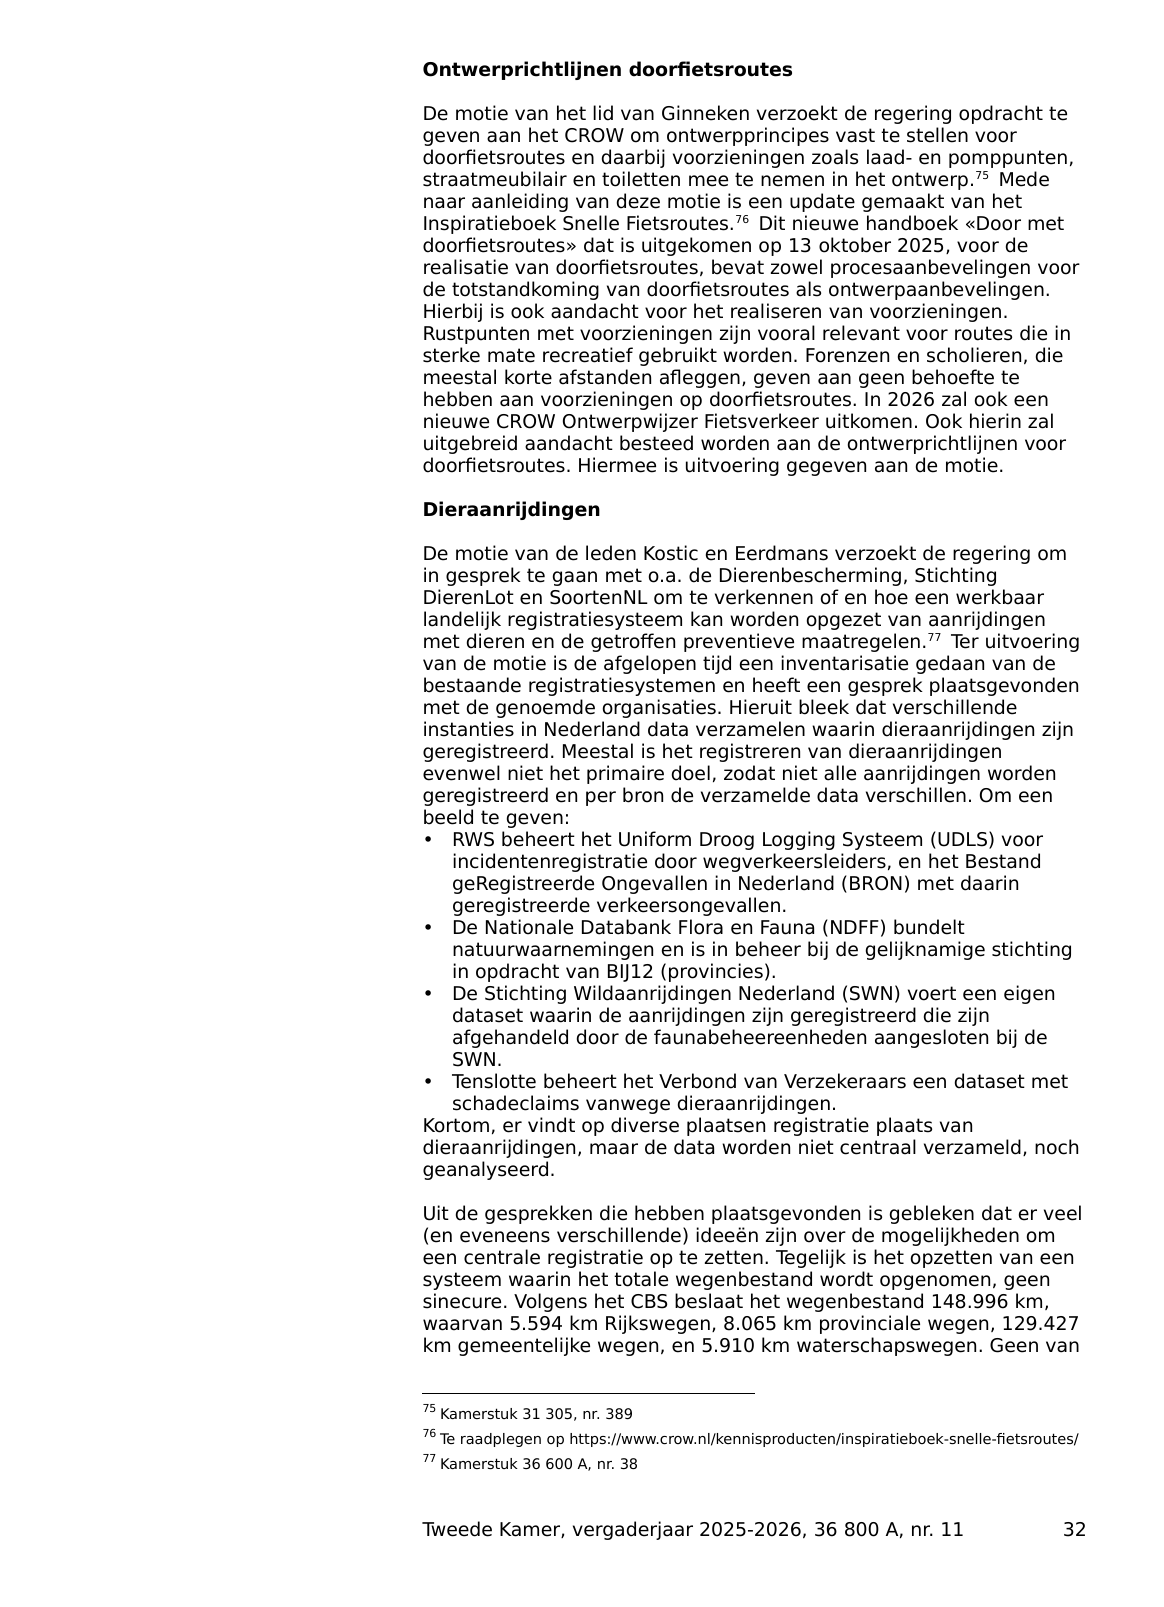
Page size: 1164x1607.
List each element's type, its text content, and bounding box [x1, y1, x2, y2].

text De motie van het lid van Ginneken verzoekt de regering opdracht te geven aan het CROW om ontwerpprincipes vast te stellen voor doorfietsroutes en daarbij voorzieningen zoals laad- en pomppunten, straatmeubilair en toiletten mee te nemen in het ontwerp. Mede naar aanleiding van deze motie is een update gemaakt van het Inspiratieboek Snelle Fietsroutes. Dit nieuwe handboek «Door met doorfietsroutes» dat is uitgekomen op 13 oktober 2025, voor de realisatie van doorfietsroutes, bevat zowel procesaanbevelingen voor de totstandkoming van doorfietsroutes als ontwerpaanbevelingen. Hierbij is ook aandacht voor het realiseren van voorzieningen. Rustpunten met voorzieningen zijn vooral relevant voor routes die in sterke mate recreatief gebruikt worden. Forenzen en scholieren, die meestal korte afstanden afleggen, geven aan geen behoefte te hebben aan voorzieningen op doorfietsroutes. In 2026 zal ook een nieuwe CROW Ontwerpwijzer Fietsverkeer uitkomen. Ook hierin zal uitgebreid aandacht besteed worden aan de ontwerprichtlijnen voor doorfietsroutes. Hiermee is uitvoering gegeven aan de motie. [422, 103, 1087, 477]
text Te raadplegen op https://www.crow.nl/kennisproducten/inspiratieboek-snelle-fietsroutes/ [422, 1427, 1087, 1449]
text • Tenslotte beheert het Verbond van Verzekeraars een dataset met schadeclaims vanwege dieraanrijdingen. [422, 1071, 1087, 1115]
subtitle Ontwerprichtlijnen doorfietsroutes [422, 59, 1087, 81]
text Kamerstuk 31 305, nr. 389 [422, 1402, 1087, 1424]
text De motie van de leden Kostic en Eerdmans verzoekt de regering om in gesprek te gaan met o.a. de Dierenbescherming, Stichting DierenLot en SoortenNL om te verkennen of en hoe een werkbaar landelijk registratiesysteem kan worden opgezet van aanrijdingen met dieren en de getroffen preventieve maatregelen. Ter uitvoering van de motie is de afgelopen tijd een inventarisatie gedaan van de bestaande registratiesystemen en heeft een gesprek plaatsgevonden met de genoemde organisaties. Hieruit bleek dat verschillende instanties in Nederland data verzamelen waarin dieraanrijdingen zijn geregistreerd. Meestal is het registreren van dieraanrijdingen evenwel niet het primaire doel, zodat niet alle aanrijdingen worden geregistreerd en per bron de verzamelde data verschillen. Om een beeld te geven: [422, 543, 1087, 829]
text • RWS beheert het Uniform Droog Logging Systeem (UDLS) voor incidentenregistratie door wegverkeersleiders, en het Bestand geRegistreerde Ongevallen in Nederland (BRON) met daarin geregistreerde verkeersongevallen. [422, 829, 1087, 917]
text Uit de gesprekken die hebben plaatsgevonden is gebleken dat er veel (en eveneens verschillende) ideeën zijn over de mogelijkheden om een centrale registratie op te zetten. Tegelijk is het opzetten van een systeem waarin het totale wegenbestand wordt opgenomen, geen sinecure. Volgens het CBS beslaat het wegenbestand 148.996 km, waarvan 5.594 km Rijkswegen, 8.065 km provinciale wegen, 129.427 km gemeentelijke wegen, en 5.910 km waterschapswegen. Geen van [422, 1203, 1087, 1357]
text • De Nationale Databank Flora en Fauna (NDFF) bundelt natuurwaarnemingen en is in beheer bij de gelijknamige stichting in opdracht van BIJ12 (provincies). [422, 917, 1087, 983]
text Kortom, er vindt op diverse plaatsen registratie plaats van dieraanrijdingen, maar de data worden niet centraal verzameld, noch geanalyseerd. [422, 1115, 1087, 1181]
text Kamerstuk 36 600 A, nr. 38 [422, 1452, 1087, 1474]
subtitle Dieraanrijdingen [422, 499, 1087, 521]
text • De Stichting Wildaanrijdingen Nederland (SWN) voert een eigen dataset waarin de aanrijdingen zijn geregistreerd die zijn afgehandeld door de faunabeheereenheden aangesloten bij de SWN. [422, 983, 1087, 1071]
